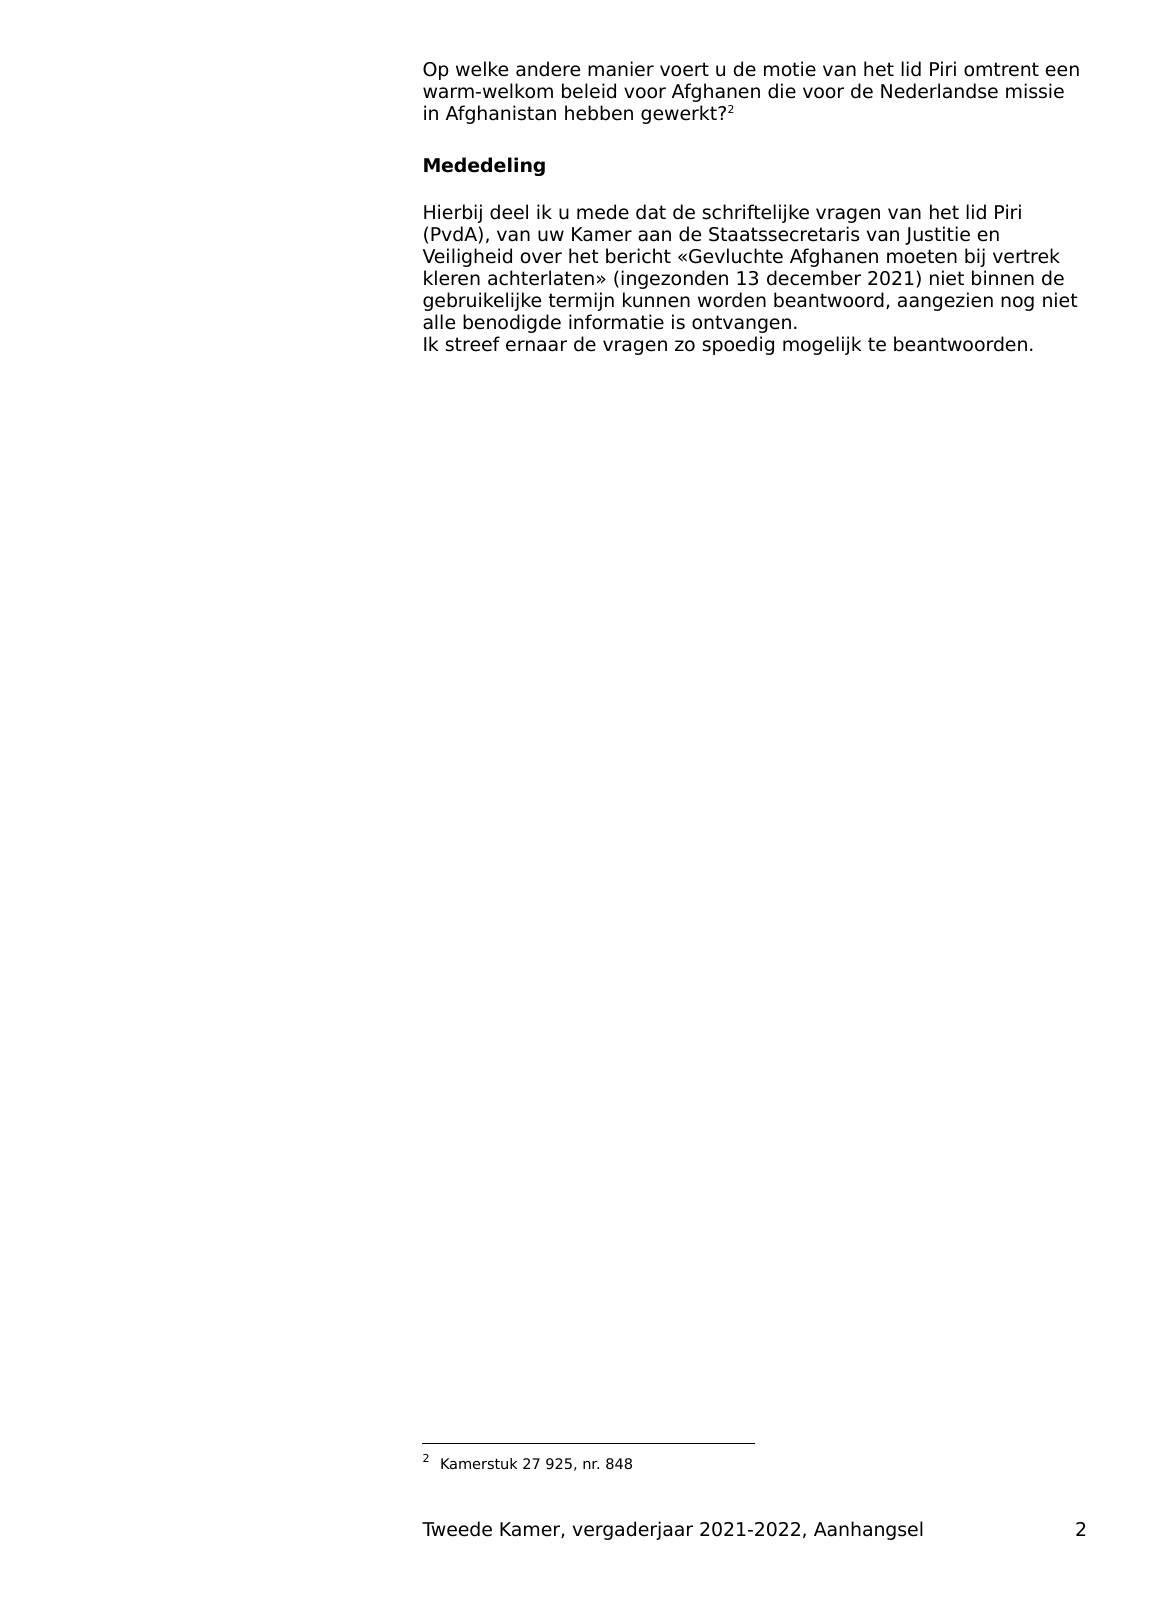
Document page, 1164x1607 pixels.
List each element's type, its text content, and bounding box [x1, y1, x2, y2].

text Ik streef ernaar de vragen zo spoedig mogelijk te beantwoorden. [422, 334, 1087, 356]
subtitle Mededeling [422, 155, 1087, 177]
text Hierbij deel ik u mede dat de schriftelijke vragen van het lid Piri (PvdA), van uw Kamer aan de Staatssecretaris van Justitie en Veiligheid over het bericht «Gevluchte Afghanen moeten bij vertrek kleren achterlaten» (ingezonden 13 december 2021) niet binnen de gebruikelijke termijn kunnen worden beantwoord, aangezien nog niet alle benodigde informatie is ontvangen. [422, 202, 1087, 334]
text Op welke andere manier voert u de motie van het lid Piri omtrent een warm-welkom beleid voor Afghanen die voor de Nederlandse missie in Afghanistan hebben gewerkt? [422, 59, 1087, 125]
text Kamerstuk 27 925, nr. 848 [422, 1452, 1087, 1474]
